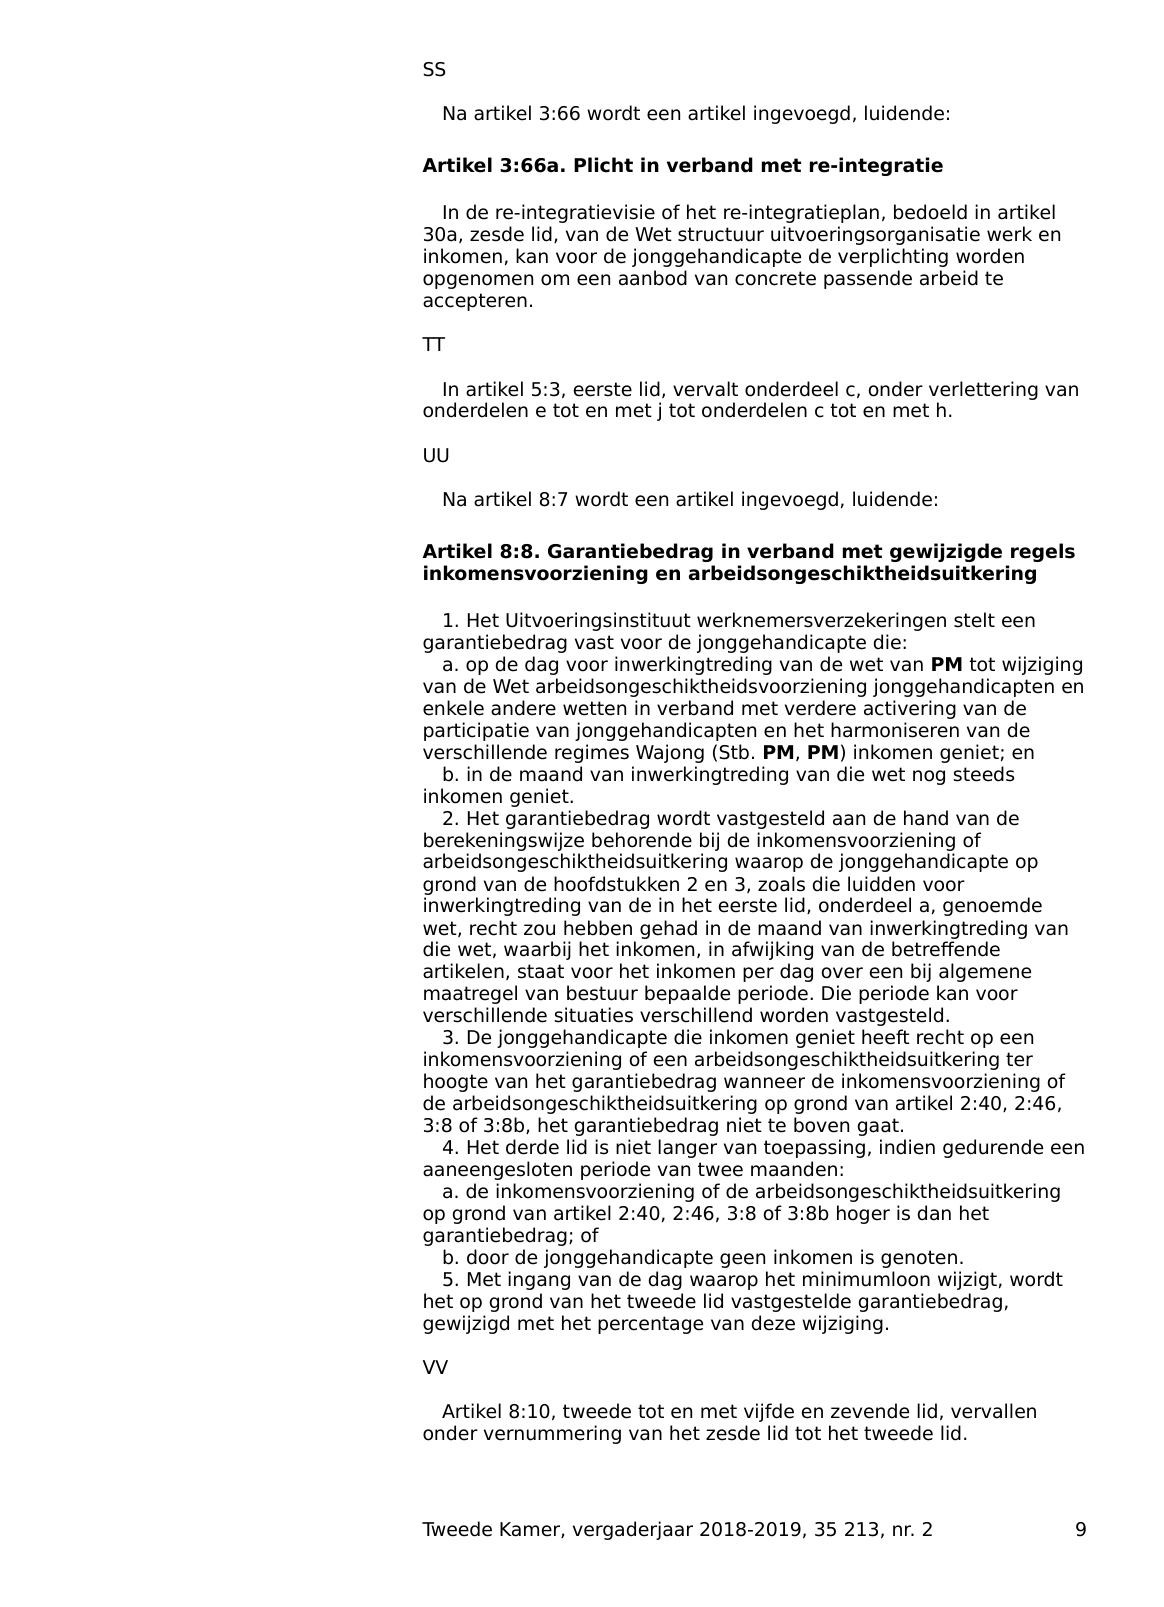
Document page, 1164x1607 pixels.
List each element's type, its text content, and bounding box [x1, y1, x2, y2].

text a. op de dag voor inwerkingtreding van de wet van PM tot wijziging van de Wet arbeidsongeschiktheidsvoorziening jonggehandicapten en enkele andere wetten in verband met verdere activering van de participatie van jonggehandicapten en het harmoniseren van de verschillende regimes Wajong (Stb. PM, PM) inkomen geniet; en [422, 654, 1087, 763]
text In de re-integratievisie of het re-integratieplan, bedoeld in artikel 30a, zesde lid, van de Wet structuur uitvoeringsorganisatie werk en inkomen, kan voor de jonggehandicapte de verplichting worden opgenomen om een aanbod van concrete passende arbeid te accepteren. [422, 202, 1087, 312]
text 5. Met ingang van de dag waarop het minimumloon wijzigt, wordt het op grond van het tweede lid vastgestelde garantiebedrag, gewijzigd met het percentage van deze wijziging. [422, 1269, 1087, 1335]
text 1. Het Uitvoeringsinstituut werknemersverzekeringen stelt een garantiebedrag vast voor de jonggehandicapte die: [422, 610, 1087, 654]
text b. door de jonggehandicapte geen inkomen is genoten. [422, 1247, 1087, 1269]
text a. de inkomensvoorziening of de arbeidsongeschiktheidsuitkering op grond van artikel 2:40, 2:46, 3:8 of 3:8b hoger is dan het garantiebedrag; of [422, 1181, 1087, 1247]
subtitle Artikel 8:8. Garantiebedrag in verband met gewijzigde regels inkomensvoorziening en arbeidsongeschiktheidsuitkering [422, 541, 1087, 585]
text 2. Het garantiebedrag wordt vastgesteld aan de hand van de berekeningswijze behorende bij de inkomensvoorziening of arbeidsongeschiktheidsuitkering waarop de jonggehandicapte op grond van de hoofdstukken 2 en 3, zoals die luidden voor inwerkingtreding van de in het eerste lid, onderdeel a, genoemde wet, recht zou hebben gehad in de maand van inwerkingtreding van die wet, waarbij het inkomen, in afwijking van de betreffende artikelen, staat voor het inkomen per dag over een bij algemene maatregel van bestuur bepaalde periode. Die periode kan voor verschillende situaties verschillend worden vastgesteld. [422, 807, 1087, 1027]
text In artikel 5:3, eerste lid, vervalt onderdeel c, onder verlettering van onderdelen e tot en met j tot onderdelen c tot en met h. [422, 378, 1087, 422]
text TT [422, 334, 1087, 356]
text 4. Het derde lid is niet langer van toepassing, indien gedurende een aaneengesloten periode van twee maanden: [422, 1137, 1087, 1181]
text 3. De jonggehandicapte die inkomen geniet heeft recht op een inkomensvoorziening of een arbeidsongeschiktheidsuitkering ter hoogte van het garantiebedrag wanneer de inkomensvoorziening of de arbeidsongeschiktheidsuitkering op grond van artikel 2:40, 2:46, 3:8 of 3:8b, het garantiebedrag niet te boven gaat. [422, 1027, 1087, 1137]
text Artikel 8:10, tweede tot en met vijfde en zevende lid, vervallen onder vernummering van het zesde lid tot het tweede lid. [422, 1401, 1087, 1445]
text SS [422, 59, 1087, 81]
text Na artikel 3:66 wordt een artikel ingevoegd, luidende: [422, 103, 1087, 125]
text b. in de maand van inwerkingtreding van die wet nog steeds inkomen geniet. [422, 763, 1087, 807]
subtitle Artikel 3:66a. Plicht in verband met re-integratie [422, 155, 1087, 177]
text Na artikel 8:7 wordt een artikel ingevoegd, luidende: [422, 489, 1087, 511]
text VV [422, 1357, 1087, 1379]
text UU [422, 444, 1087, 467]
